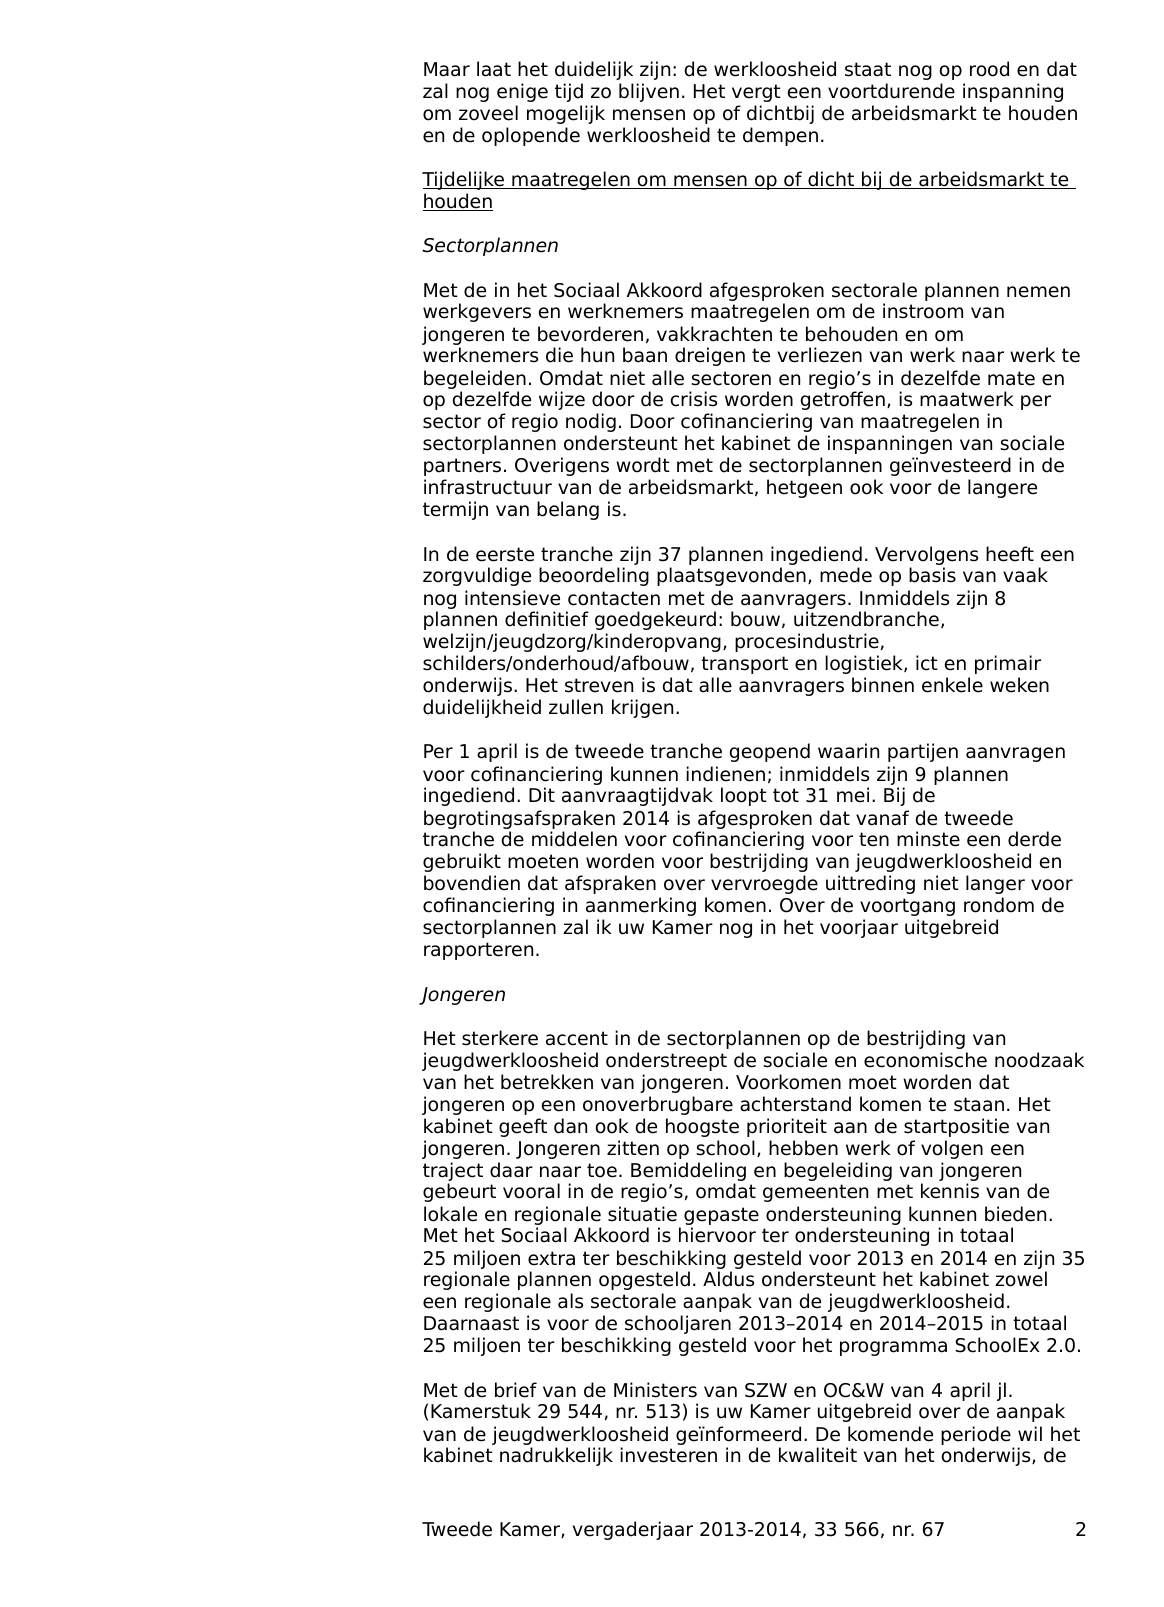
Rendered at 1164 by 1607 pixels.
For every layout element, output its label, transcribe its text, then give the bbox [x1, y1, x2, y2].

text Het sterkere accent in de sectorplannen op de bestrijding van jeugdwerkloosheid onderstreept de sociale en economische noodzaak van het betrekken van jongeren. Voorkomen moet worden dat jongeren op een onoverbrugbare achterstand komen te staan. Het kabinet geeft dan ook de hoogste prioriteit aan de startpositie van jongeren. Jongeren zitten op school, hebben werk of volgen een traject daar naar toe. Bemiddeling en begeleiding van jongeren gebeurt vooral in de regio’s, omdat gemeenten met kennis van de lokale en regionale situatie gepaste ondersteuning kunnen bieden. Met het Sociaal Akkoord is hiervoor ter ondersteuning in totaal 25 miljoen extra ter beschikking gesteld voor 2013 en 2014 en zijn 35 regionale plannen opgesteld. Aldus ondersteunt het kabinet zowel een regionale als sectorale aanpak van de jeugdwerkloosheid. Daarnaast is voor de schooljaren 2013–2014 en 2014–2015 in totaal 25 miljoen ter beschikking gesteld voor het programma SchoolEx 2.0. [422, 1028, 1087, 1357]
subtitle Sectorplannen [422, 235, 1087, 257]
text Met de in het Sociaal Akkoord afgesproken sectorale plannen nemen werkgevers en werknemers maatregelen om de instroom van jongeren te bevorderen, vakkrachten te behouden en om werknemers die hun baan dreigen te verliezen van werk naar werk te begeleiden. Omdat niet alle sectoren en regio’s in dezelfde mate en op dezelfde wijze door de crisis worden getroffen, is maatwerk per sector of regio nodig. Door cofinanciering van maatregelen in sectorplannen ondersteunt het kabinet de inspanningen van sociale partners. Overigens wordt met de sectorplannen geïnvesteerd in de infrastructuur van de arbeidsmarkt, hetgeen ook voor de langere termijn van belang is. [422, 279, 1087, 521]
text Met de brief van de Ministers van SZW en OC&W van 4 april jl. (Kamerstuk 29 544, nr. 513) is uw Kamer uitgebreid over de aanpak van de jeugdwerkloosheid geïnformeerd. De komende periode wil het kabinet nadrukkelijk investeren in de kwaliteit van het onderwijs, de [422, 1379, 1087, 1467]
text Maar laat het duidelijk zijn: de werkloosheid staat nog op rood en dat zal nog enige tijd zo blijven. Het vergt een voortdurende inspanning om zoveel mogelijk mensen op of dichtbij de arbeidsmarkt te houden en de oplopende werkloosheid te dempen. [422, 59, 1087, 147]
subtitle Jongeren [422, 983, 1087, 1005]
text Per 1 april is de tweede tranche geopend waarin partijen aanvragen voor cofinanciering kunnen indienen; inmiddels zijn 9 plannen ingediend. Dit aanvraagtijdvak loopt tot 31 mei. Bij de begrotingsafspraken 2014 is afgesproken dat vanaf de tweede tranche de middelen voor cofinanciering voor ten minste een derde gebruikt moeten worden voor bestrijding van jeugdwerkloosheid en bovendien dat afspraken over vervroegde uittreding niet langer voor cofinanciering in aanmerking komen. Over de voortgang rondom de sectorplannen zal ik uw Kamer nog in het voorjaar uitgebreid rapporteren. [422, 741, 1087, 961]
subtitle Tijdelijke maatregelen om mensen op of dicht bij de arbeidsmarkt te houden [422, 169, 1087, 213]
text In de eerste tranche zijn 37 plannen ingediend. Vervolgens heeft een zorgvuldige beoordeling plaatsgevonden, mede op basis van vaak nog intensieve contacten met de aanvragers. Inmiddels zijn 8 plannen definitief goedgekeurd: bouw, uitzendbranche, welzijn/jeugdzorg/kinderopvang, procesindustrie, schilders/onderhoud/afbouw, transport en logistiek, ict en primair onderwijs. Het streven is dat alle aanvragers binnen enkele weken duidelijkheid zullen krijgen. [422, 543, 1087, 719]
